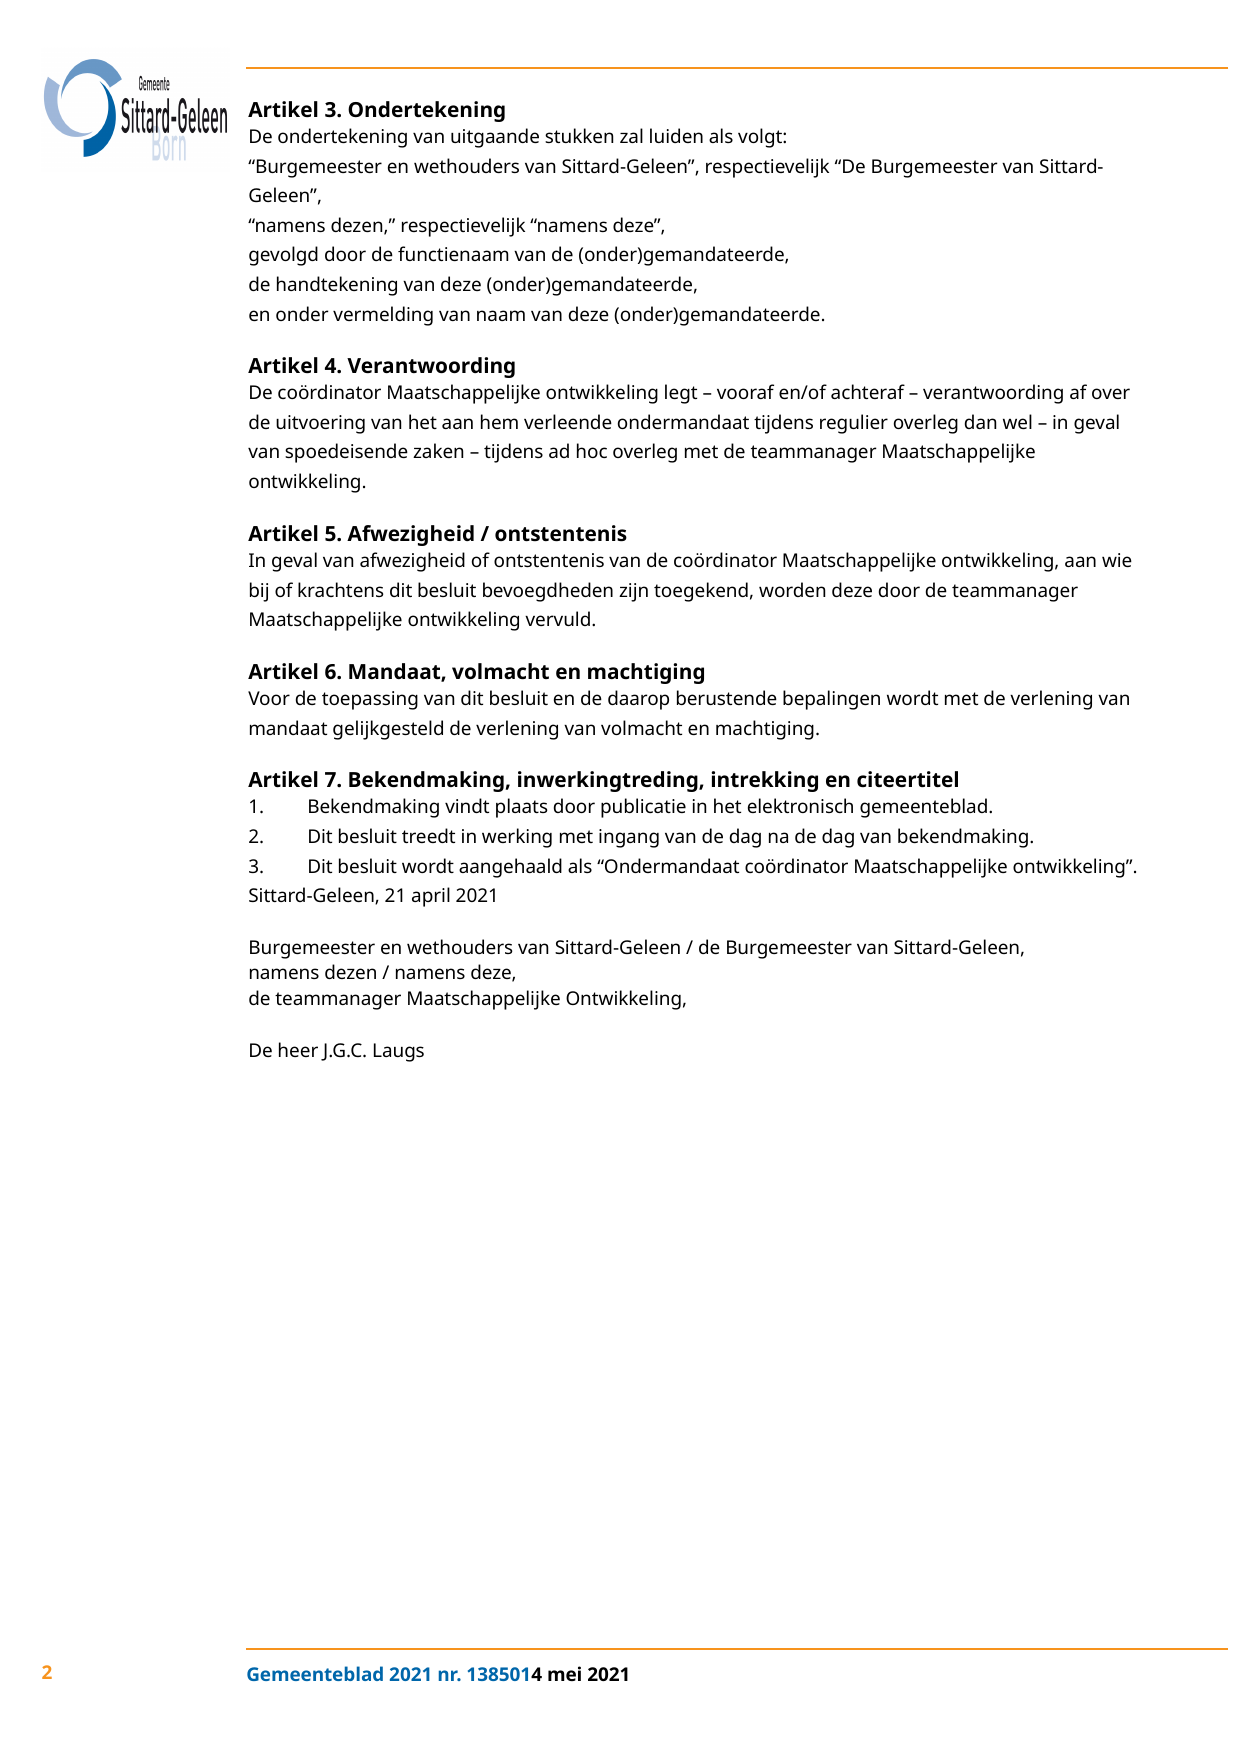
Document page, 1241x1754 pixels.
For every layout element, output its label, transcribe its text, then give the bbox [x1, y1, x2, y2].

text namens dezen / namens deze, [248, 959, 1152, 985]
text Artikel 4. Verantwoording [248, 351, 1152, 379]
text Burgemeester en wethouders van Sittard-Geleen / de Burgemeester van Sittard-Geleen, [248, 934, 1152, 959]
text Artikel 5. Afwezigheid / ontstentenis [248, 519, 1152, 547]
text “namens dezen,” respectievelijk “namens deze”, [248, 212, 1152, 238]
text De ondertekening van uitgaande stukken zal luiden als volgt: [248, 123, 1152, 149]
text Artikel 6. Mandaat, volmacht en machtiging [248, 657, 1152, 685]
text “Burgemeester en wethouders van Sittard-Geleen”, respectievelijk “De Burgemeester van Sittard-Geleen”, [248, 153, 1152, 208]
text Artikel 3. Ondertekening [248, 95, 1152, 123]
text de handtekening van deze (onder)gemandateerde, [248, 271, 1152, 297]
text Voor de toepassing van dit besluit en de daarop berustende bepalingen wordt met de verlening van mandaat gelijkgesteld de verlening van volmacht en machtiging. [248, 685, 1152, 741]
picture [41, 47, 231, 172]
list Bekendmaking vindt plaats door publicatie in het elektronisch gemeenteblad. [248, 794, 1152, 819]
text Sittard-Geleen, 21 april 2021 [248, 882, 1152, 908]
text De heer J.G.C. Laugs [248, 1037, 1152, 1062]
list Dit besluit wordt aangehaald als “Ondermandaat coördinator Maatschappelijke ontwikkeling”. [248, 853, 1152, 878]
text De coördinator Maatschappelijke ontwikkeling legt – vooraf en/of achteraf – verantwoording af over de uitvoering van het aan hem verleende ondermandaat tijdens regulier overleg dan wel – in geval van spoedeisende zaken – tijdens ad hoc overleg met de teammanager Maatschappelijke ontwikkeling. [248, 379, 1152, 494]
text gevolgd door de functienaam van de (onder)gemandateerde, [248, 242, 1152, 267]
text de teammanager Maatschappelijke Ontwikkeling, [248, 985, 1152, 1011]
text Artikel 7. Bekendmaking, inwerkingtreding, intrekking en citeertitel [248, 765, 1152, 794]
list Dit besluit treedt in werking met ingang van de dag na de dag van bekendmaking. [248, 823, 1152, 849]
text In geval van afwezigheid of ontstentenis van de coördinator Maatschappelijke ontwikkeling, aan wie bij of krachtens dit besluit bevoegdheden zijn toegekend, worden deze door de teammanager Maatschappelijke ontwikkeling vervuld. [248, 547, 1152, 632]
text en onder vermelding van naam van deze (onder)gemandateerde. [248, 301, 1152, 326]
